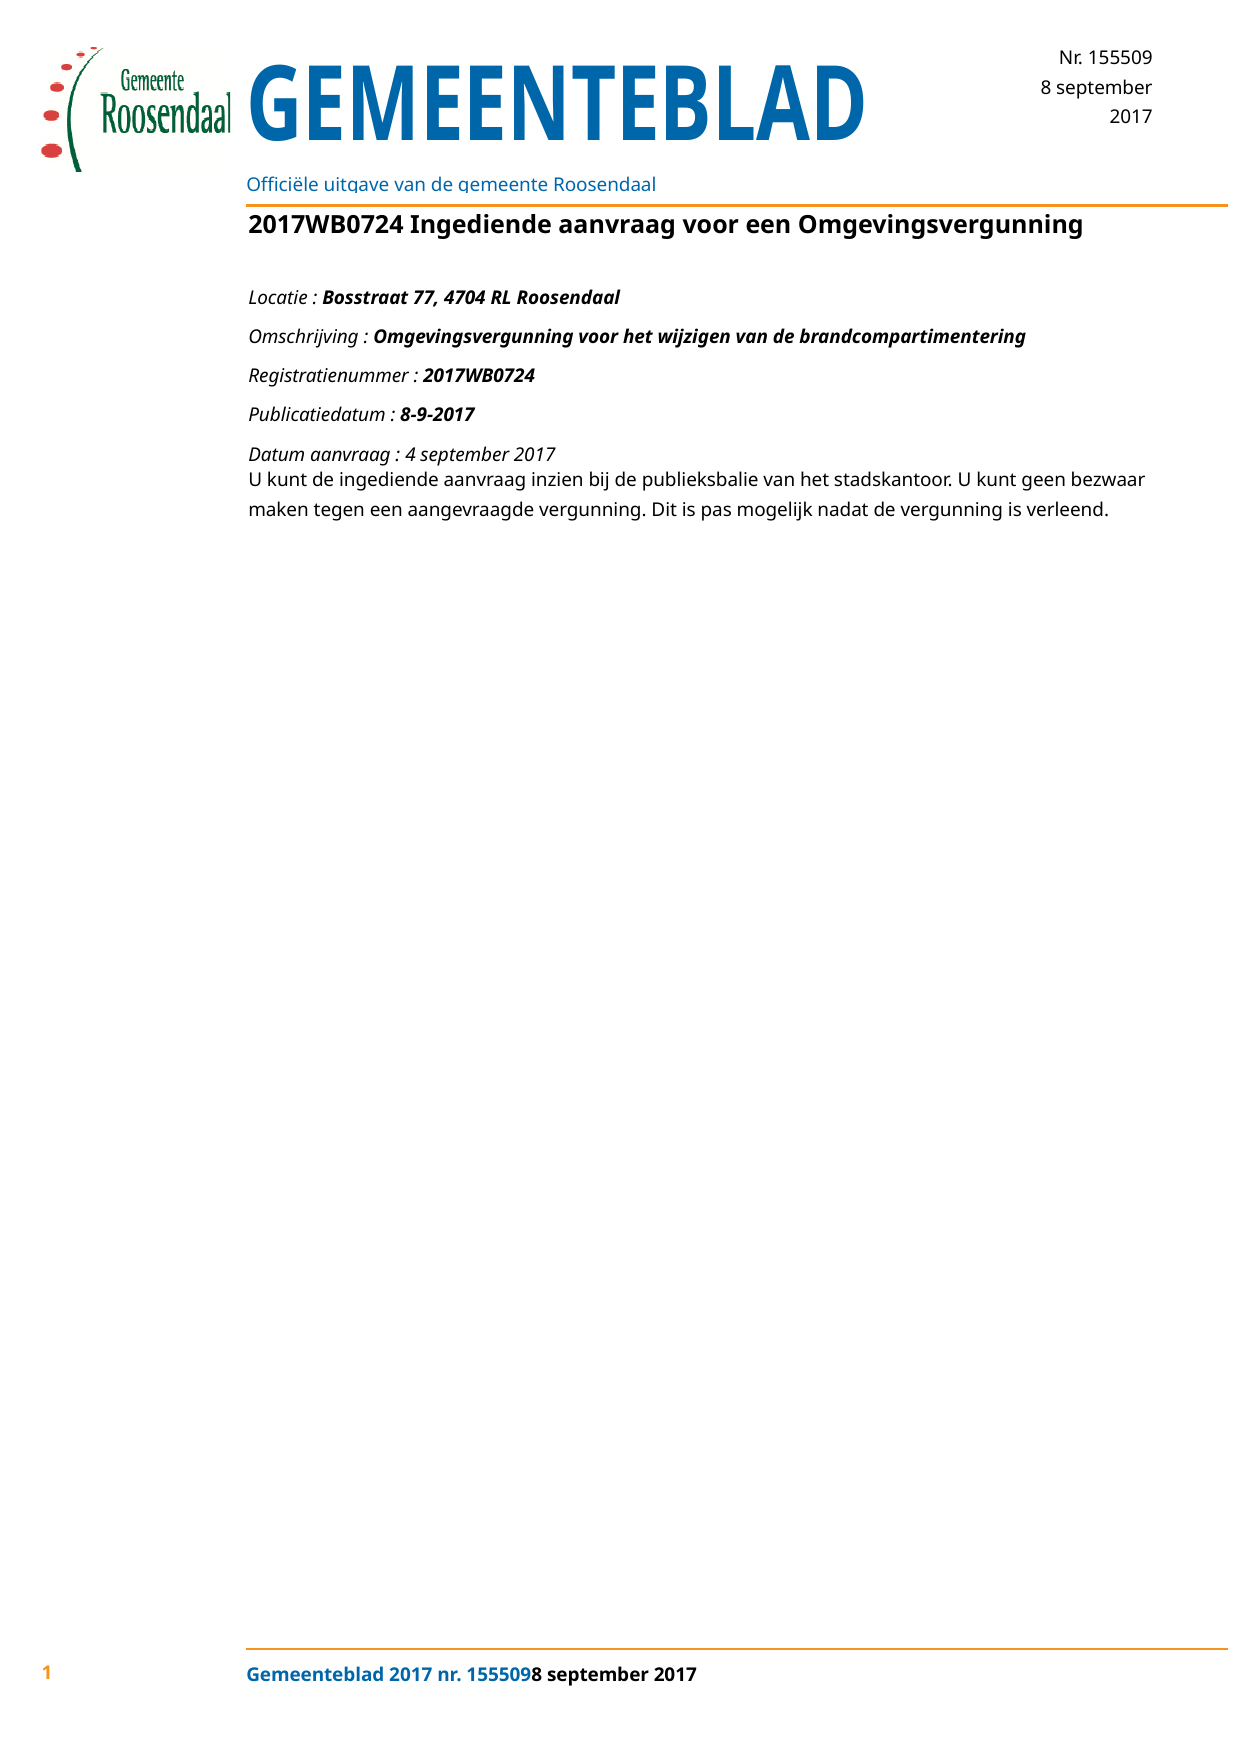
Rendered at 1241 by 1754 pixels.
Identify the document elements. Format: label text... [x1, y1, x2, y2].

text Datum aanvraag : 4 september 2017 [248, 441, 1152, 467]
text 2017WB0724 Ingediende aanvraag voor een Omgevingsvergunning [248, 207, 1152, 241]
picture [41, 47, 231, 172]
text Publicatiedatum : 8-9-2017 [248, 402, 1152, 427]
text Locatie : Bosstraat 77, 4704 RL Roosendaal [248, 284, 1152, 309]
text Registratienummer : 2017WB0724 [248, 362, 1152, 388]
text Omschrijving : Omgevingsvergunning voor het wijzigen van de brandcompartimentering [248, 323, 1152, 349]
text U kunt de ingediende aanvraag inzien bij de publieksbalie van het stadskantoor. U kunt geen bezwaar maken tegen een aangevraagde vergunning. Dit is pas mogelijk nadat de vergunning is verleend. [248, 467, 1152, 522]
